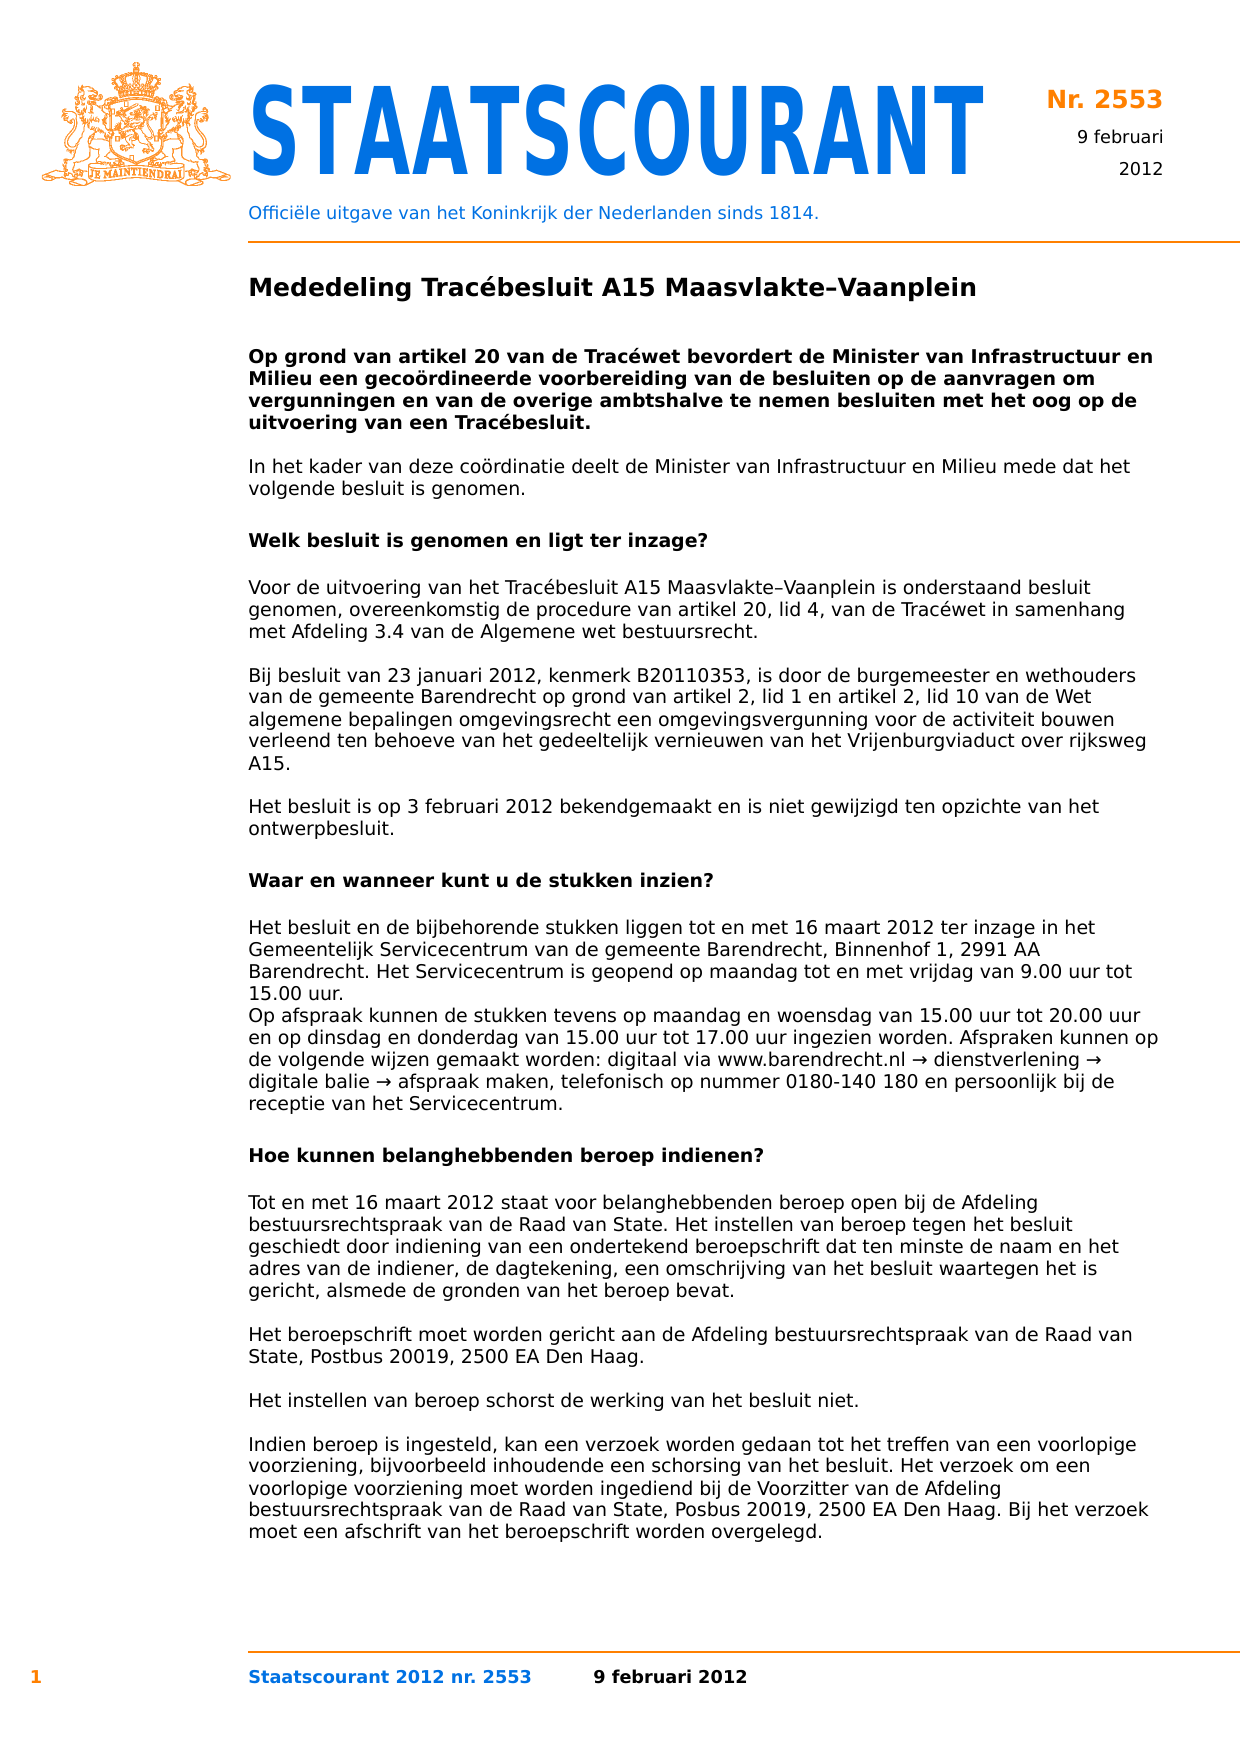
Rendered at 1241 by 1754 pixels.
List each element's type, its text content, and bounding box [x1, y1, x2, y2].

subtitle Welk besluit is genomen en ligt ter inzage? [248, 530, 1163, 552]
text Het beroepschrift moet worden gericht aan de Afdeling bestuursrechtspraak van de Raad van State, Postbus 20019, 2500 EA Den Haag. [248, 1324, 1163, 1368]
picture [41, 62, 231, 186]
text Voor de uitvoering van het Tracébesluit A15 Maasvlakte–Vaanplein is onderstaand besluit genomen, overeenkomstig de procedure van artikel 20, lid 4, van de Tracéwet in samenhang met Afdeling 3.4 van de Algemene wet bestuursrecht. [248, 577, 1163, 643]
subtitle Waar en wanneer kunt u de stukken inzien? [248, 870, 1163, 892]
subtitle Mededeling Tracébesluit A15 Maasvlakte–Vaanplein [248, 273, 1163, 302]
text Op grond van artikel 20 van de Tracéwet bevordert de Minister van Infrastructuur en Milieu een gecoördineerde voorbereiding van de besluiten op de aanvragen om vergunningen en van de overige ambtshalve te nemen besluiten met het oog op de uitvoering van een Tracébesluit. [248, 346, 1163, 434]
table_header STAATSCOURANT [248, 62, 998, 203]
text Op afspraak kunnen de stukken tevens op maandag en woensdag van 15.00 uur tot 20.00 uur en op dinsdag en donderdag van 15.00 uur tot 17.00 uur ingezien worden. Afspraken kunnen op de volgende wijzen gemaakt worden: digitaal via www.barendrecht.nl → dienstverlening → digitale balie → afspraak maken, telefonisch op nummer 0180-140 180 en persoonlijk bij de receptie van het Servicecentrum. [248, 1005, 1163, 1115]
text In het kader van deze coördinatie deelt de Minister van Infrastructuur en Milieu mede dat het volgende besluit is genomen. [248, 456, 1163, 500]
text Het besluit en de bijbehorende stukken liggen tot en met 16 maart 2012 ter inzage in het Gemeentelijk Servicecentrum van de gemeente Barendrecht, Binnenhof 1, 2991 AA Barendrecht. Het Servicecentrum is geopend op maandag tot en met vrijdag van 9.00 uur tot 15.00 uur. [248, 917, 1163, 1005]
text Het besluit is op 3 februari 2012 bekendgemaakt en is niet gewijzigd ten opzichte van het ontwerpbesluit. [248, 796, 1163, 840]
table_cell Officiële uitgave van het Koninkrijk der Nederlanden sinds 1814. [248, 203, 1240, 241]
text Bij besluit van 23 januari 2012, kenmerk B20110353, is door de burgemeester en wethouders van de gemeente Barendrecht op grond van artikel 2, lid 1 en artikel 2, lid 10 van de Wet algemene bepalingen omgevingsrecht een omgevingsvergunning voor de activiteit bouwen verleend ten behoeve van het gedeeltelijk vernieuwen van het Vrijenburgviaduct over rijksweg A15. [248, 664, 1163, 774]
text Tot en met 16 maart 2012 staat voor belanghebbenden beroep open bij de Afdeling bestuursrechtspraak van de Raad van State. Het instellen van beroep tegen het besluit geschiedt door indiening van een ondertekend beroepschrift dat ten minste de naam en het adres van de indiener, de dagtekening, een omschrijving van het besluit waartegen het is gericht, alsmede de gronden van het beroep bevat. [248, 1192, 1163, 1302]
table_cell 2012 [998, 153, 1240, 203]
subtitle Hoe kunnen belanghebbenden beroep indienen? [248, 1145, 1163, 1167]
table_cell 9 februari [998, 121, 1240, 153]
text Het instellen van beroep schorst de werking van het besluit niet. [248, 1389, 1163, 1412]
text Indien beroep is ingesteld, kan een verzoek worden gedaan tot het treffen van een voorlopige voorziening, bijvoorbeeld inhoudende een schorsing van het besluit. Het verzoek om een voorlopige voorziening moet worden ingediend bij de Voorzitter van de Afdeling bestuursrechtspraak van de Raad van State, Posbus 20019, 2500 EA Den Haag. Bij het verzoek moet een afschrift van het beroepschrift worden overgelegd. [248, 1433, 1163, 1543]
table_header [25, 62, 248, 241]
table_header Nr. 2553 [998, 62, 1240, 121]
